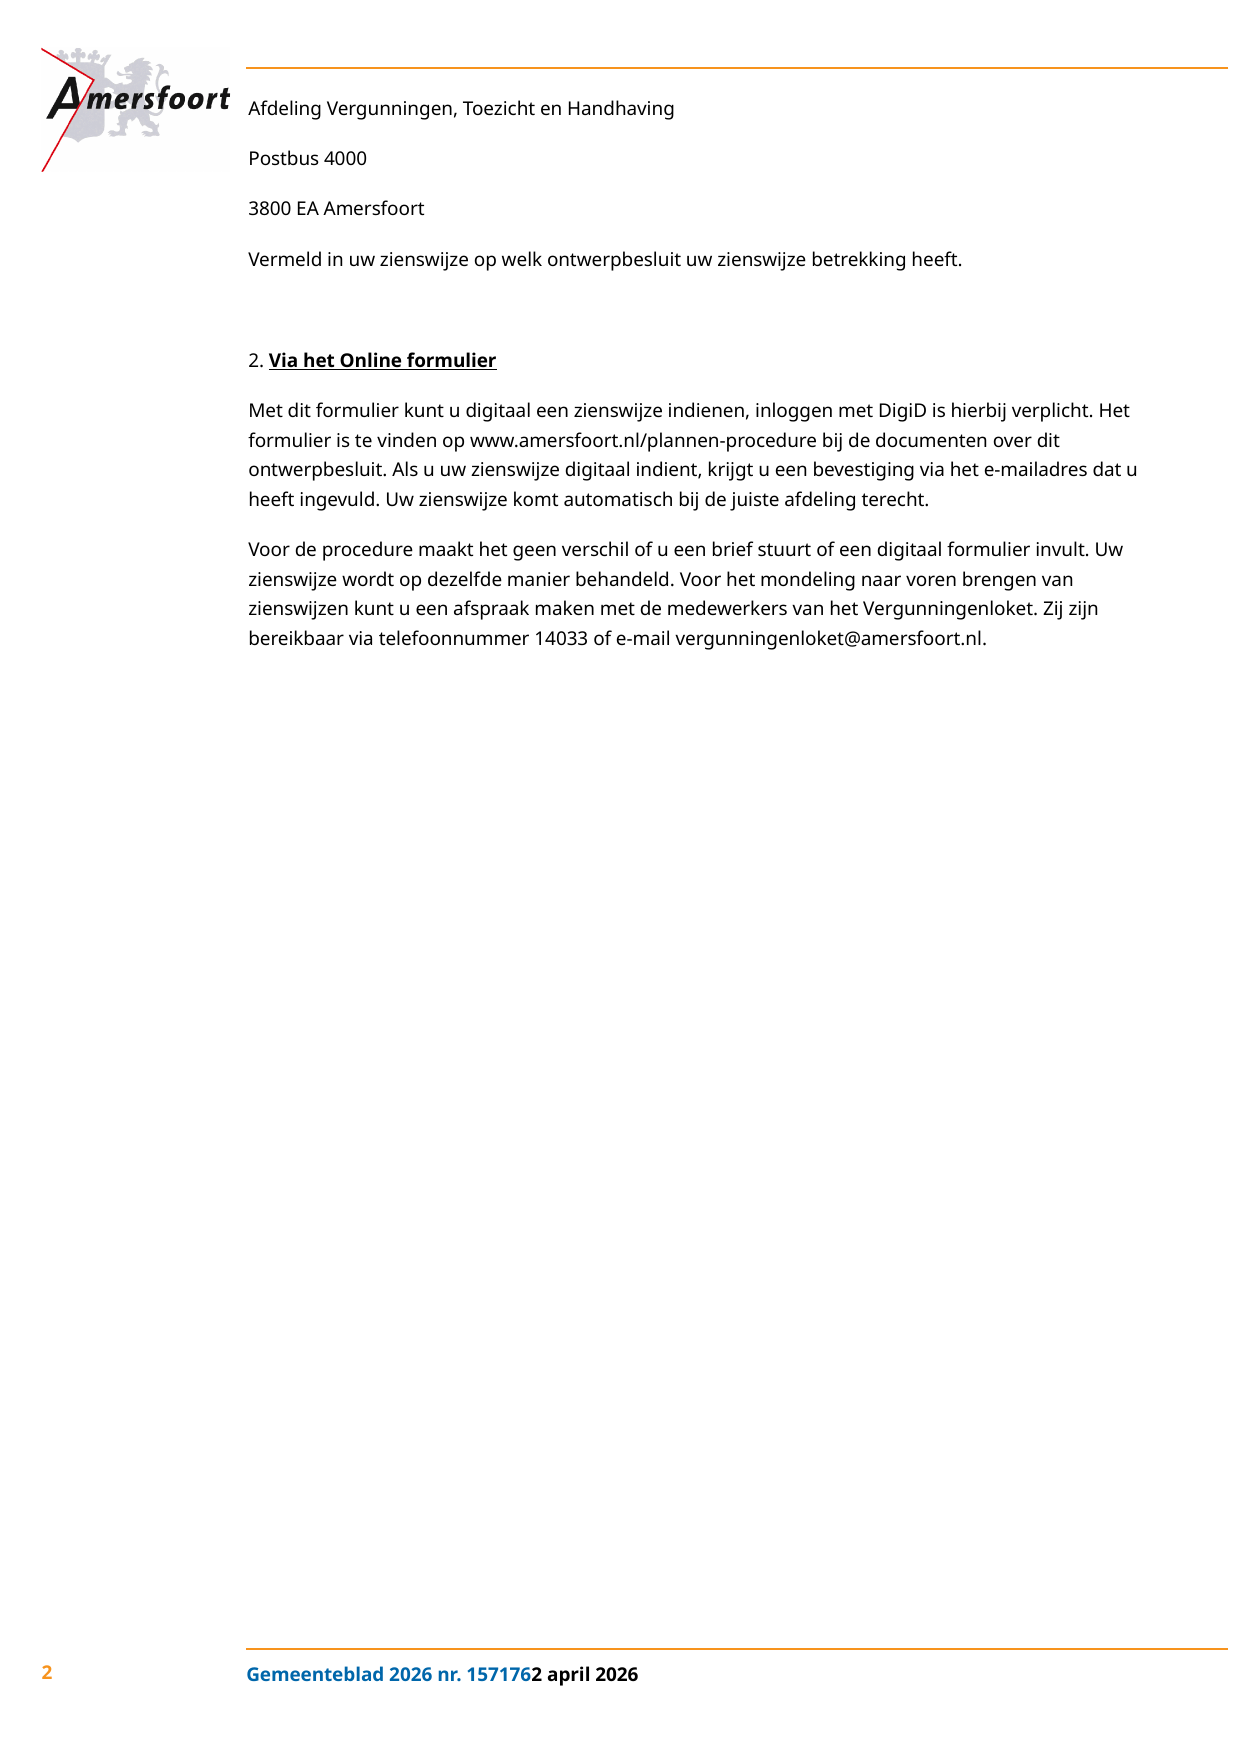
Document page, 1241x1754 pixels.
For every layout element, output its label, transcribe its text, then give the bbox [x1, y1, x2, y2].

text Voor de procedure maakt het geen verschil of u een brief stuurt of een digitaal formulier invult. Uw zienswijze wordt op dezelfde manier behandeld. Voor het mondeling naar voren brengen van zienswijzen kunt u een afspraak maken met de medewerkers van het Vergunningenloket. Zij zijn bereikbaar via telefoonnummer 14033 of e-mail vergunningenloket@amersfoort.nl. [248, 536, 1152, 651]
text Postbus 4000 [248, 145, 1152, 171]
text 2. Via het Online formulier [248, 347, 1152, 373]
text Met dit formulier kunt u digitaal een zienswijze indienen, inloggen met DigiD is hierbij verplicht. Het formulier is te vinden op www.amersfoort.nl/plannen-procedure bij de documenten over dit ontwerpbesluit. Als u uw zienswijze digitaal indient, krijgt u een bevestiging via het e-mailadres dat u heeft ingevuld. Uw zienswijze komt automatisch bij de juiste afdeling terecht. [248, 397, 1152, 512]
picture [41, 47, 231, 172]
text Afdeling Vergunningen, Toezicht en Handhaving [248, 95, 1152, 121]
text Vermeld in uw zienswijze op welk ontwerpbesluit uw zienswijze betrekking heeft. [248, 246, 1152, 272]
text 3800 EA Amersfoort [248, 196, 1152, 221]
